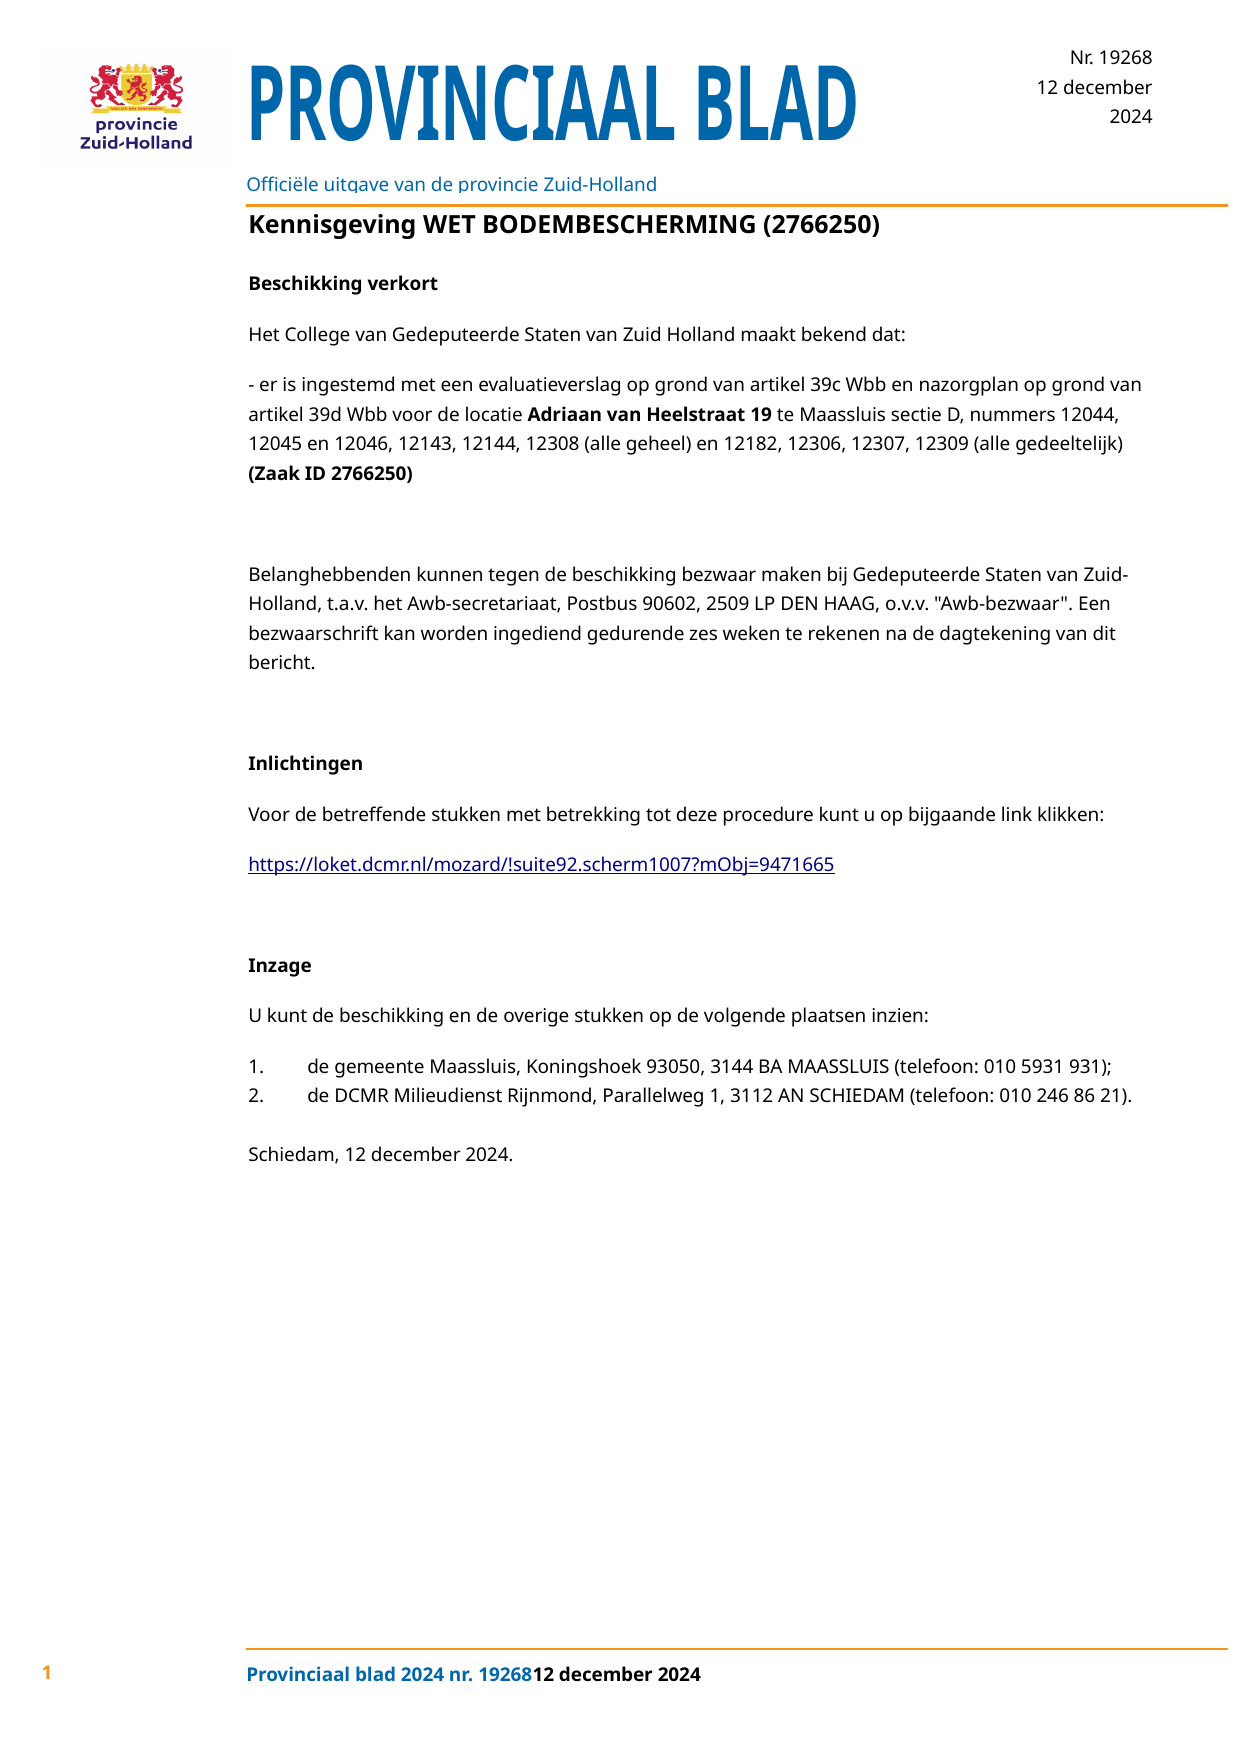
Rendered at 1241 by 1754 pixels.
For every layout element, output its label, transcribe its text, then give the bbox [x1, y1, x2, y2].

text Beschikking verkort [248, 270, 1152, 296]
text https://loket.dcmr.nl/mozard/!suite92.scherm1007?mObj=9471665 [248, 851, 1152, 877]
text Schiedam, 12 december 2024. [248, 1142, 1152, 1167]
text Inzage [248, 952, 1152, 978]
text Voor de betreffende stukken met betrekking tot deze procedure kunt u op bijgaande link klikken: [248, 801, 1152, 826]
picture [41, 47, 231, 172]
text Belanghebbenden kunnen tegen de beschikking bezwaar maken bij Gedeputeerde Staten van Zuid-Holland, t.a.v. het Awb-secretariaat, Postbus 90602, 2509 LP DEN HAAG, o.v.v. "Awb-bezwaar". Een bezwaarschrift kan worden ingediend gedurende zes weken te rekenen na de dagtekening van dit bericht. [248, 561, 1152, 675]
list de gemeente Maassluis, Koningshoek 93050, 3144 BA MAASSLUIS (telefoon: 010 5931 931); [248, 1053, 1152, 1078]
text U kunt de beschikking en de overige stukken op de volgende plaatsen inzien: [248, 1002, 1152, 1028]
list de DCMR Milieudienst Rijnmond, Parallelweg 1, 3112 AN SCHIEDAM (telefoon: 010 246 86 21). [248, 1082, 1152, 1108]
text Inlichtingen [248, 750, 1152, 776]
text Het College van Gedeputeerde Staten van Zuid Holland maakt bekend dat: [248, 321, 1152, 346]
text - er is ingestemd met een evaluatieverslag op grond van artikel 39c Wbb en nazorgplan op grond van artikel 39d Wbb voor de locatie Adriaan van Heelstraat 19 te Maassluis sectie D, nummers 12044, 12045 en 12046, 12143, 12144, 12308 (alle geheel) en 12182, 12306, 12307, 12309 (alle gedeeltelijk) (Zaak ID 2766250) [248, 371, 1152, 486]
text Kennisgeving WET BODEMBESCHERMING (2766250) [248, 207, 1152, 241]
